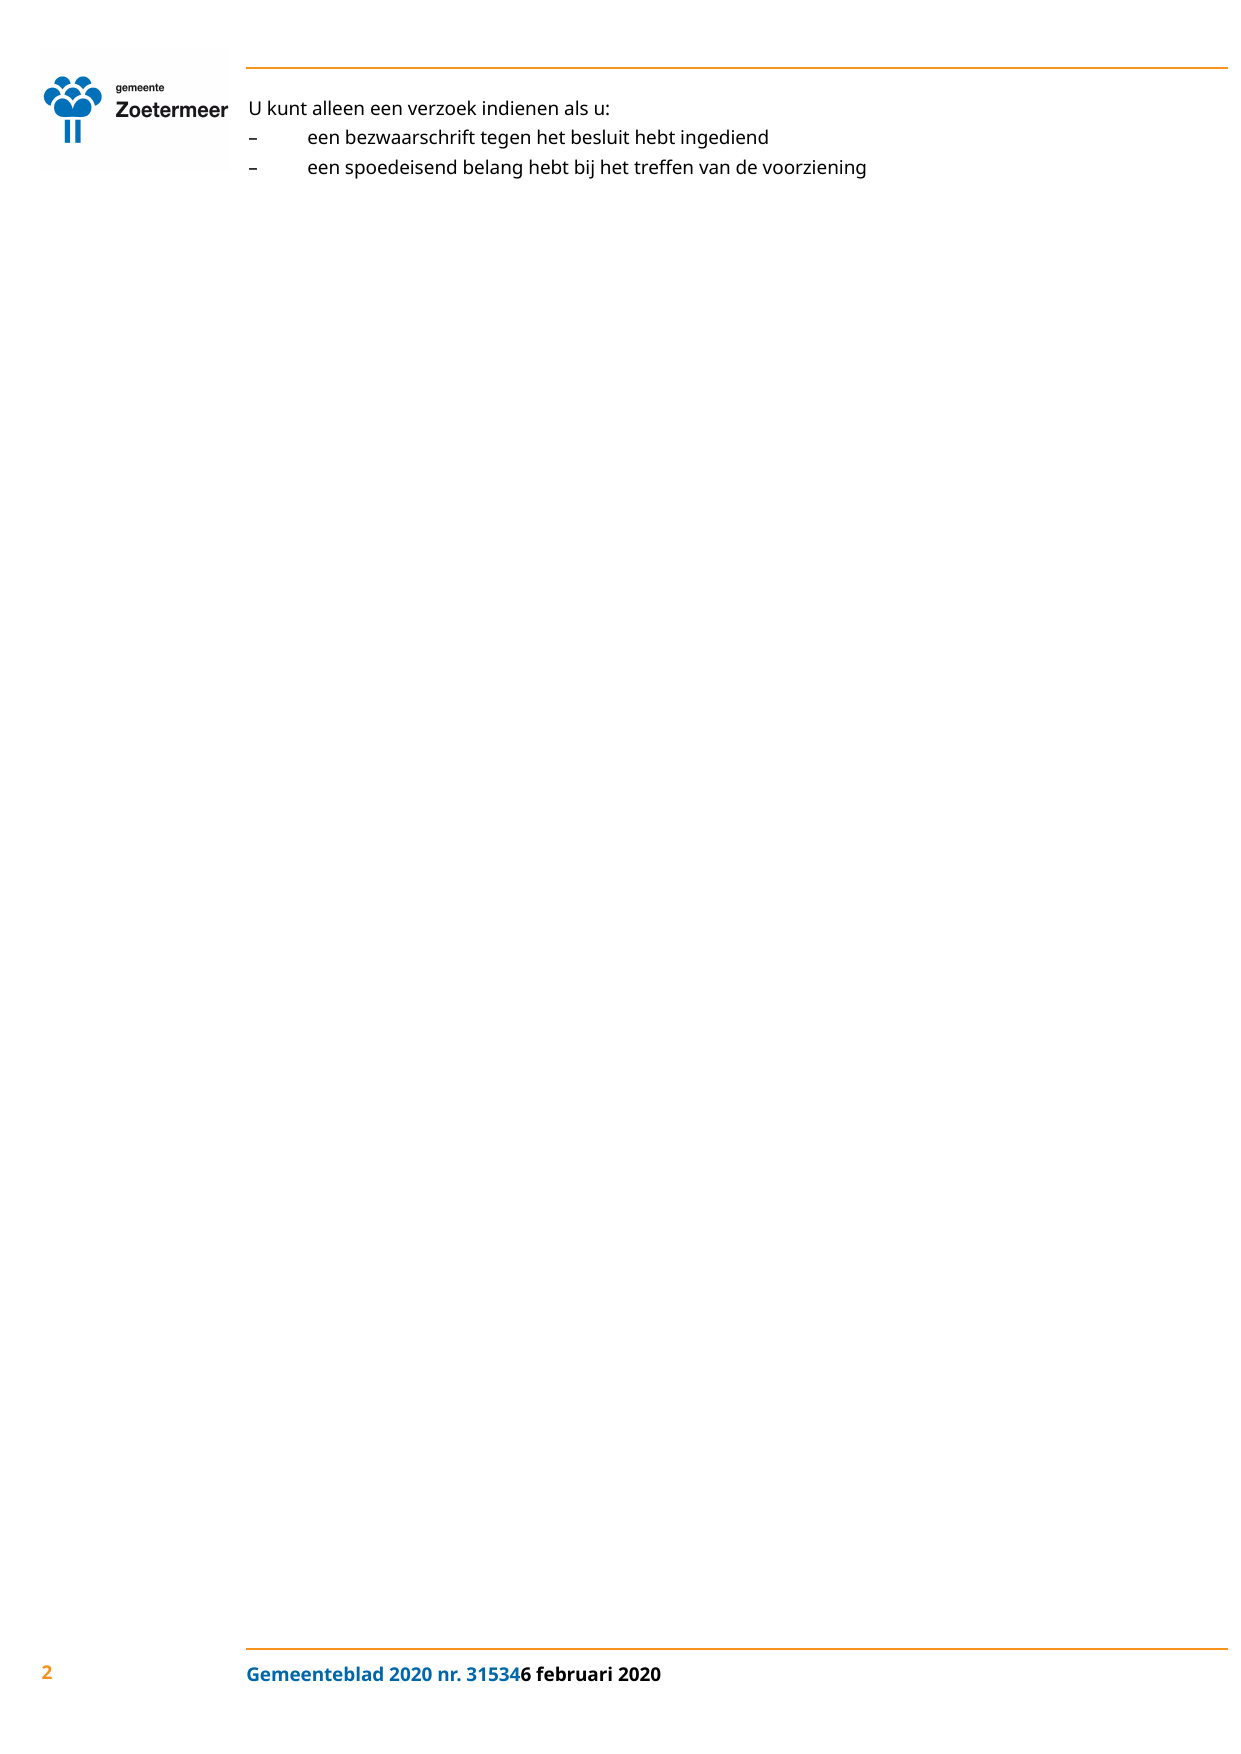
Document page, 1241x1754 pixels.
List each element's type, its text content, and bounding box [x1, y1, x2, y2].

picture [41, 47, 231, 172]
text U kunt alleen een verzoek indienen als u: [248, 95, 1152, 121]
list een bezwaarschrift tegen het besluit hebt ingediend [248, 124, 1152, 150]
list een spoedeisend belang hebt bij het treffen van de voorziening [248, 154, 1152, 180]
